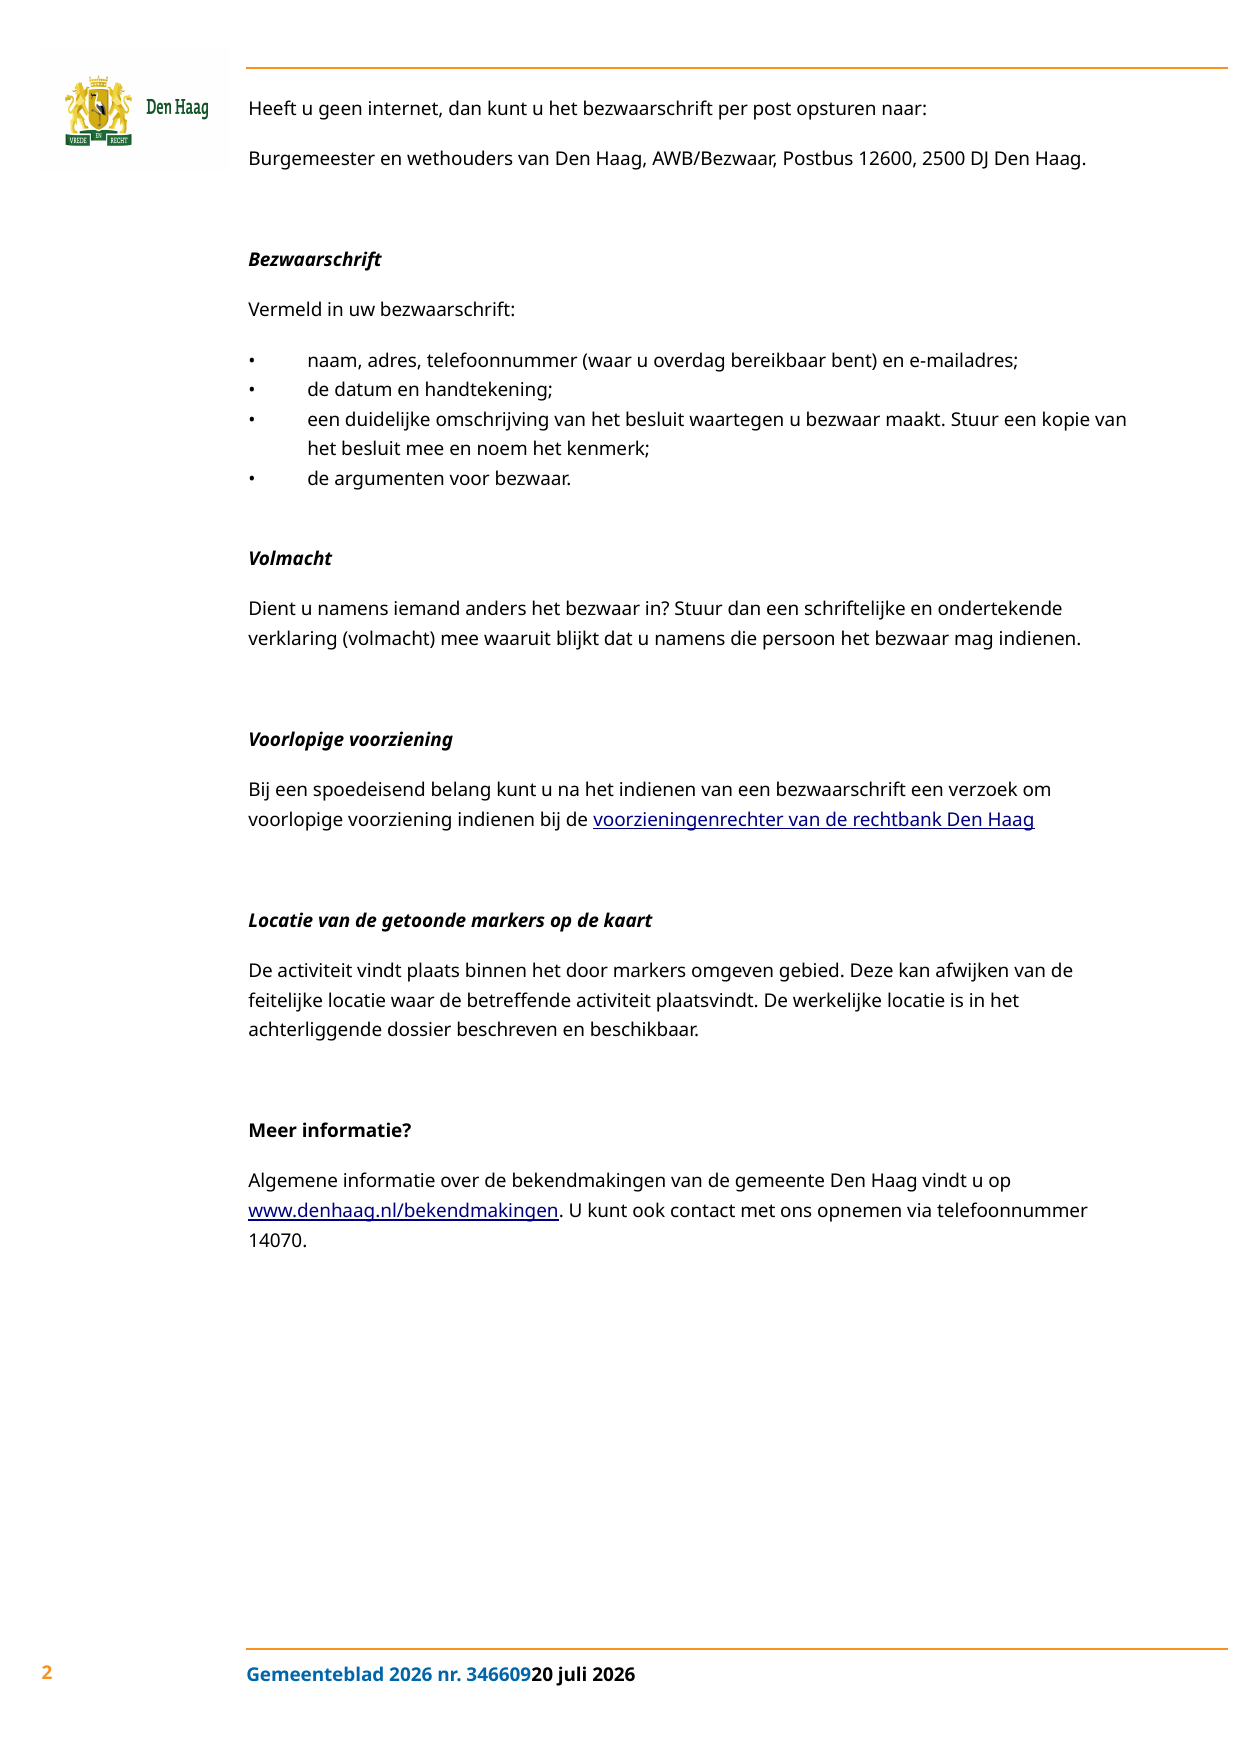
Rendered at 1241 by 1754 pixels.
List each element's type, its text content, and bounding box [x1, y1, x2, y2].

text Bij een spoedeisend belang kunt u na het indienen van een bezwaarschrift een verzoek om voorlopige voorziening indienen bij de voorzieningenrechter van de rechtbank Den Haag [248, 776, 1152, 832]
text Volmacht [248, 545, 1152, 571]
text Voorlopige voorziening [248, 726, 1152, 752]
text Dient u namens iemand anders het bezwaar in? Stuur dan een schriftelijke en ondertekende verklaring (volmacht) mee waaruit blijkt dat u namens die persoon het bezwaar mag indienen. [248, 596, 1152, 651]
text Bezwaarschrift [248, 246, 1152, 272]
list de argumenten voor bezwaar. [248, 465, 1152, 491]
text Locatie van de getoonde markers op de kaart [248, 907, 1152, 933]
list de datum en handtekening; [248, 376, 1152, 402]
list naam, adres, telefoonnummer (waar u overdag bereikbaar bent) en e-mailadres; [248, 347, 1152, 373]
text Vermeld in uw bezwaarschrift: [248, 296, 1152, 322]
list een duidelijke omschrijving van het besluit waartegen u bezwaar maakt. Stuur een kopie van het besluit mee en noem het kenmerk; [248, 406, 1152, 461]
picture [41, 47, 231, 172]
text Meer informatie? [248, 1117, 1152, 1143]
text De activiteit vindt plaats binnen het door markers omgeven gebied. Deze kan afwijken van de feitelijke locatie waar de betreffende activiteit plaatsvindt. De werkelijke locatie is in het achterliggende dossier beschreven en beschikbaar. [248, 957, 1152, 1042]
text Burgemeester en wethouders van Den Haag, AWB/Bezwaar, Postbus 12600, 2500 DJ Den Haag. [248, 145, 1152, 171]
text Heeft u geen internet, dan kunt u het bezwaarschrift per post opsturen naar: [248, 95, 1152, 121]
text Algemene informatie over de bekendmakingen van de gemeente Den Haag vindt u op www.denhaag.nl/bekendmakingen. U kunt ook contact met ons opnemen via telefoonnummer 14070. [248, 1168, 1152, 1253]
